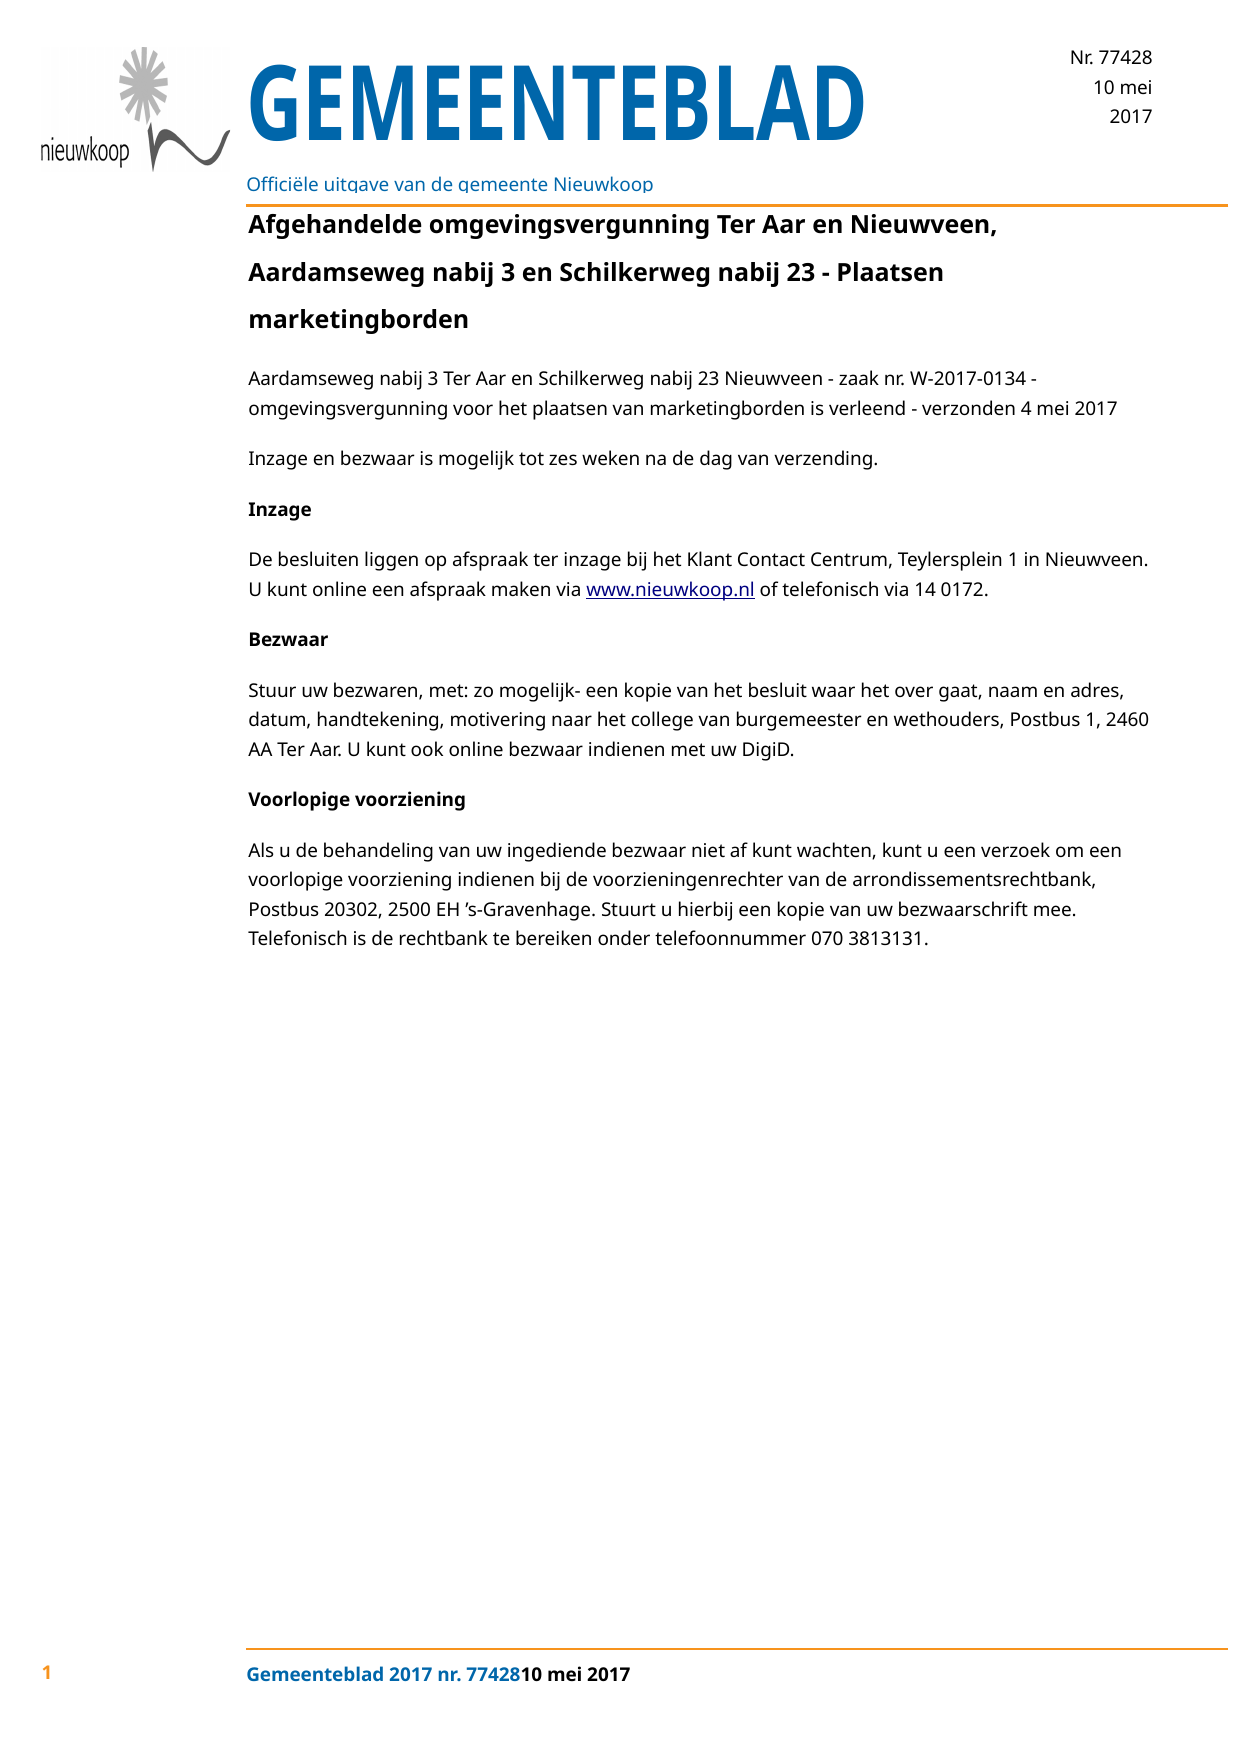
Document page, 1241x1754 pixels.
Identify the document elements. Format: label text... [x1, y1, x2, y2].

text De besluiten liggen op afspraak ter inzage bij het Klant Contact Centrum, Teylersplein 1 in Nieuwveen. U kunt online een afspraak maken via www.nieuwkoop.nl of telefonisch via 14 0172. [248, 546, 1152, 602]
text Inzage en bezwaar is mogelijk tot zes weken na de dag van verzending. [248, 446, 1152, 471]
picture [41, 47, 231, 172]
text Bezwaar [248, 626, 1152, 652]
text Voorlopige voorziening [248, 786, 1152, 812]
text Aardamseweg nabij 3 Ter Aar en Schilkerweg nabij 23 Nieuwveen - zaak nr. W-2017-0134 - omgevingsvergunning voor het plaatsen van marketingborden is verleend - verzonden 4 mei 2017 [248, 366, 1152, 421]
text Als u de behandeling van uw ingediende bezwaar niet af kunt wachten, kunt u een verzoek om een voorlopige voorziening indienen bij de voorzieningenrechter van de arrondissementsrechtbank, Postbus 20302, 2500 EH ’s-Gravenhage. Stuurt u hierbij een kopie van uw bezwaarschrift mee. Telefonisch is de rechtbank te bereiken onder telefoonnummer 070 3813131. [248, 837, 1152, 951]
text Inzage [248, 496, 1152, 522]
text Afgehandelde omgevingsvergunning Ter Aar en Nieuwveen, Aardamseweg nabij 3 en Schilkerweg nabij 23 - Plaatsen marketingborden [248, 207, 1152, 336]
text Stuur uw bezwaren, met: zo mogelijk- een kopie van het besluit waar het over gaat, naam en adres, datum, handtekening, motivering naar het college van burgemeester en wethouders, Postbus 1, 2460 AA Ter Aar. U kunt ook online bezwaar indienen met uw DigiD. [248, 677, 1152, 762]
